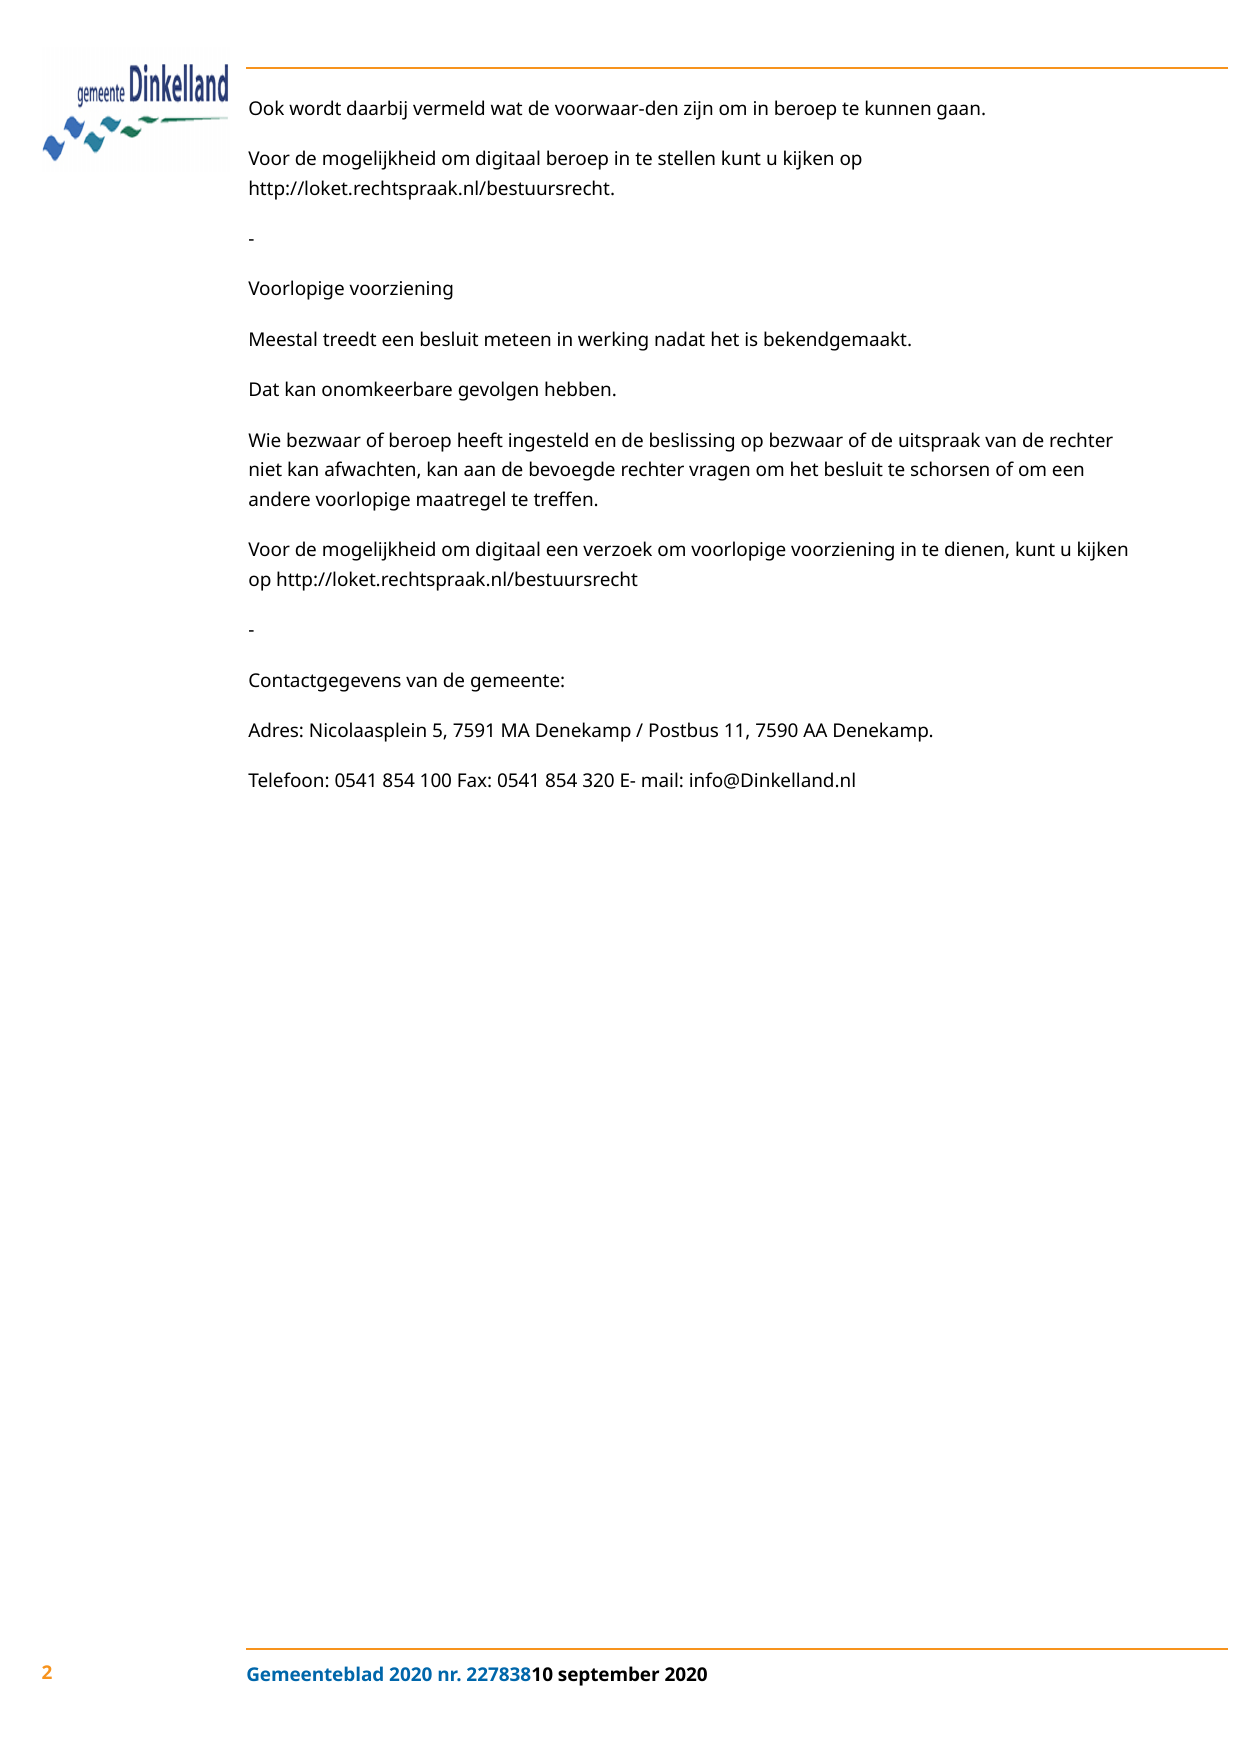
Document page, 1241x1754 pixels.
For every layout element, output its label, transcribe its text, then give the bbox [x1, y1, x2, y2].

text Dat kan onomkeerbare gevolgen hebben. [248, 376, 1152, 402]
text - [248, 225, 1152, 251]
text Wie bezwaar of beroep heeft ingesteld en de beslissing op bezwaar of de uitspraak van de rechter niet kan afwachten, kan aan de bevoegde rechter vragen om het besluit te schorsen of om een andere voorlopige maatregel te treffen. [248, 427, 1152, 512]
text Voor de mogelijkheid om digitaal een verzoek om voorlopige voorziening in te dienen, kunt u kijken op http://loket.rechtspraak.nl/bestuursrecht [248, 536, 1152, 592]
text Adres: Nicolaasplein 5, 7591 MA Denekamp / Postbus 11, 7590 AA Denekamp. [248, 717, 1152, 743]
text Voor de mogelijkheid om digitaal beroep in te stellen kunt u kijken op http://loket.rechtspraak.nl/bestuursrecht. [248, 145, 1152, 201]
text Meestal treedt een besluit meteen in werking nadat het is bekendgemaakt. [248, 326, 1152, 352]
picture [41, 47, 231, 172]
text Voorlopige voorziening [248, 276, 1152, 301]
text Contactgegevens van de gemeente: [248, 667, 1152, 693]
text - [248, 616, 1152, 642]
text Ook wordt daarbij vermeld wat de voorwaar-den zijn om in beroep te kunnen gaan. [248, 95, 1152, 121]
text Telefoon: 0541 854 100 Fax: 0541 854 320 E- mail: info@Dinkelland.nl [248, 768, 1152, 793]
